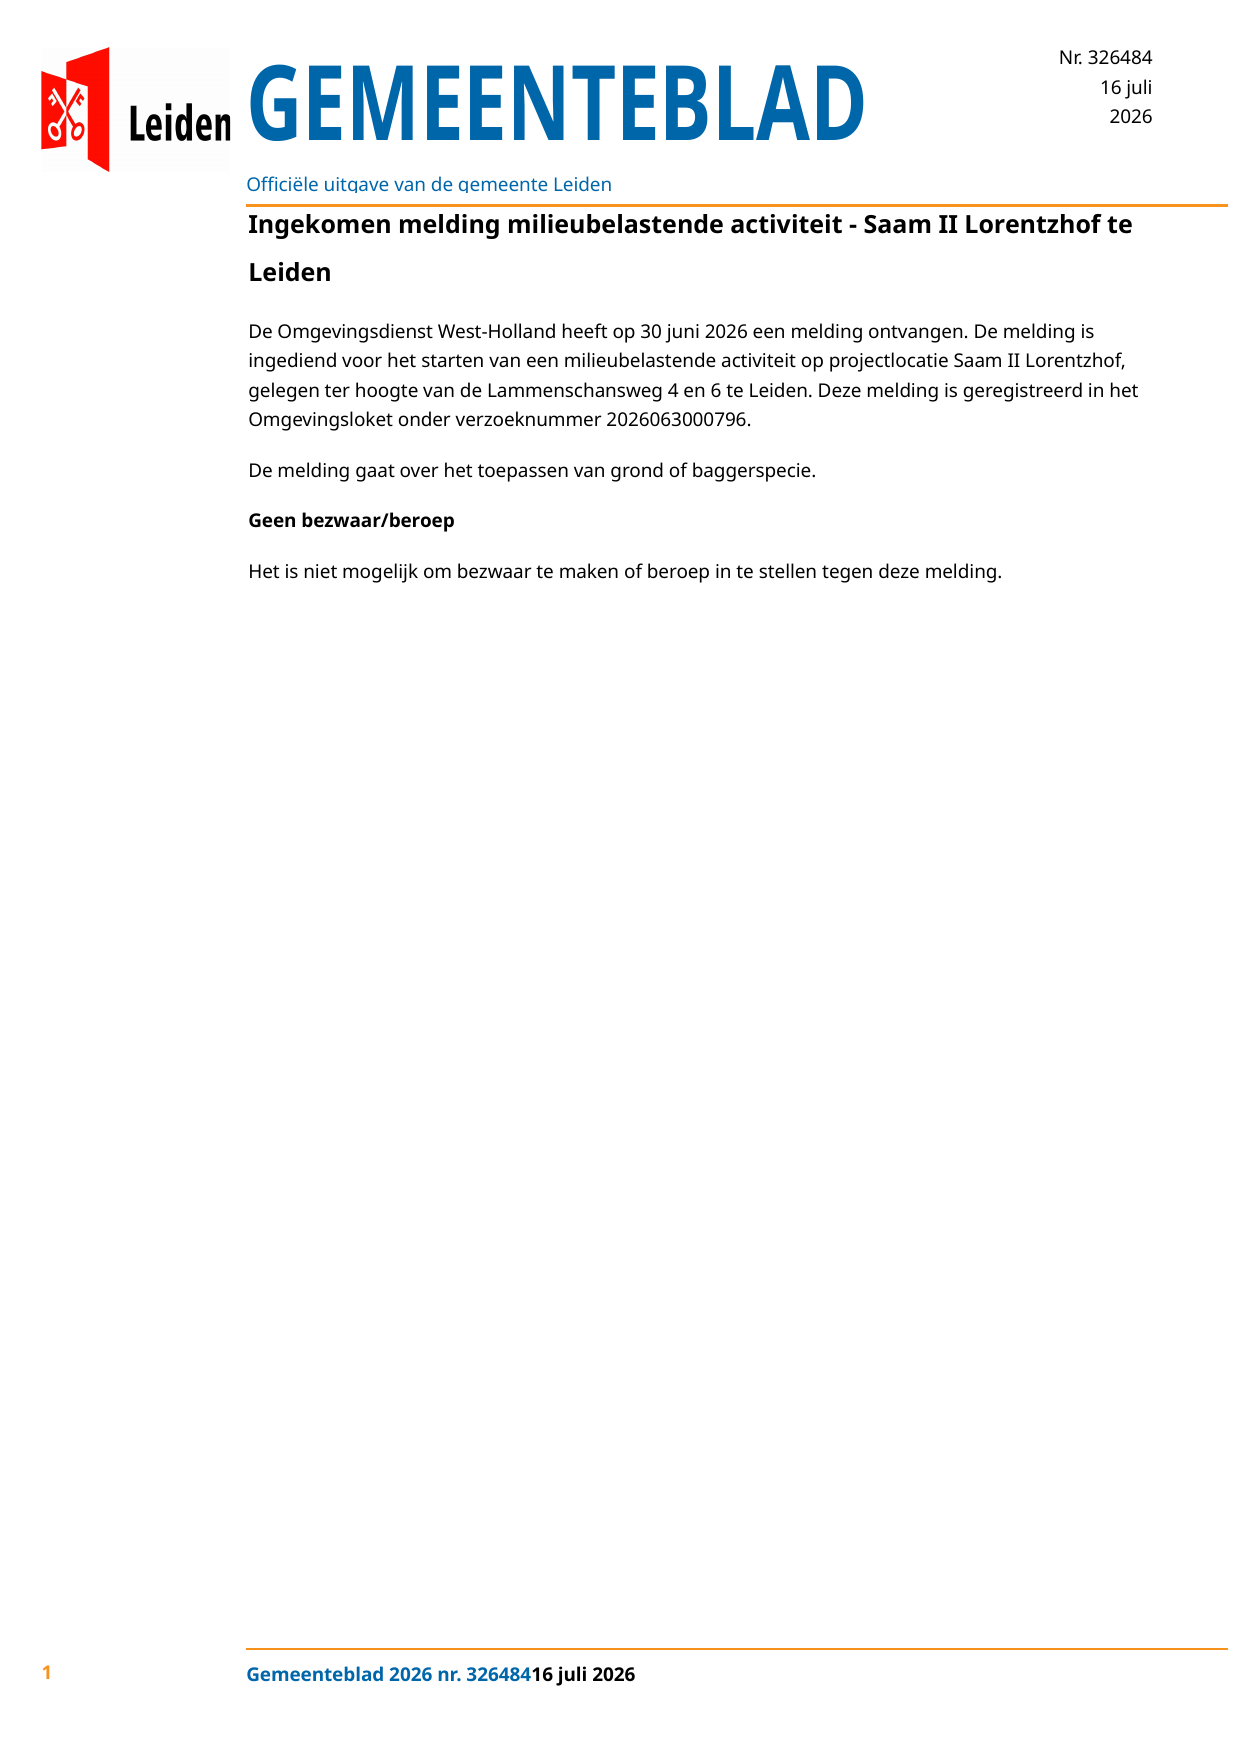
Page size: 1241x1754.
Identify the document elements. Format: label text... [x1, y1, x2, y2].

text Het is niet mogelijk om bezwaar te maken of beroep in te stellen tegen deze melding. [248, 558, 1152, 584]
text De melding gaat over het toepassen van grond of baggerspecie. [248, 457, 1152, 483]
text Ingekomen melding milieubelastende activiteit - Saam II Lorentzhof te Leiden [248, 207, 1152, 288]
text De Omgevingsdienst West-Holland heeft op 30 juni 2026 een melding ontvangen. De melding is ingediend voor het starten van een milieubelastende activiteit op projectlocatie Saam II Lorentzhof, gelegen ter hoogte van de Lammenschansweg 4 en 6 te Leiden. Deze melding is geregistreerd in het Omgevingsloket onder verzoeknummer 2026063000796. [248, 318, 1152, 432]
picture [41, 47, 231, 172]
text Geen bezwaar/beroep [248, 507, 1152, 533]
